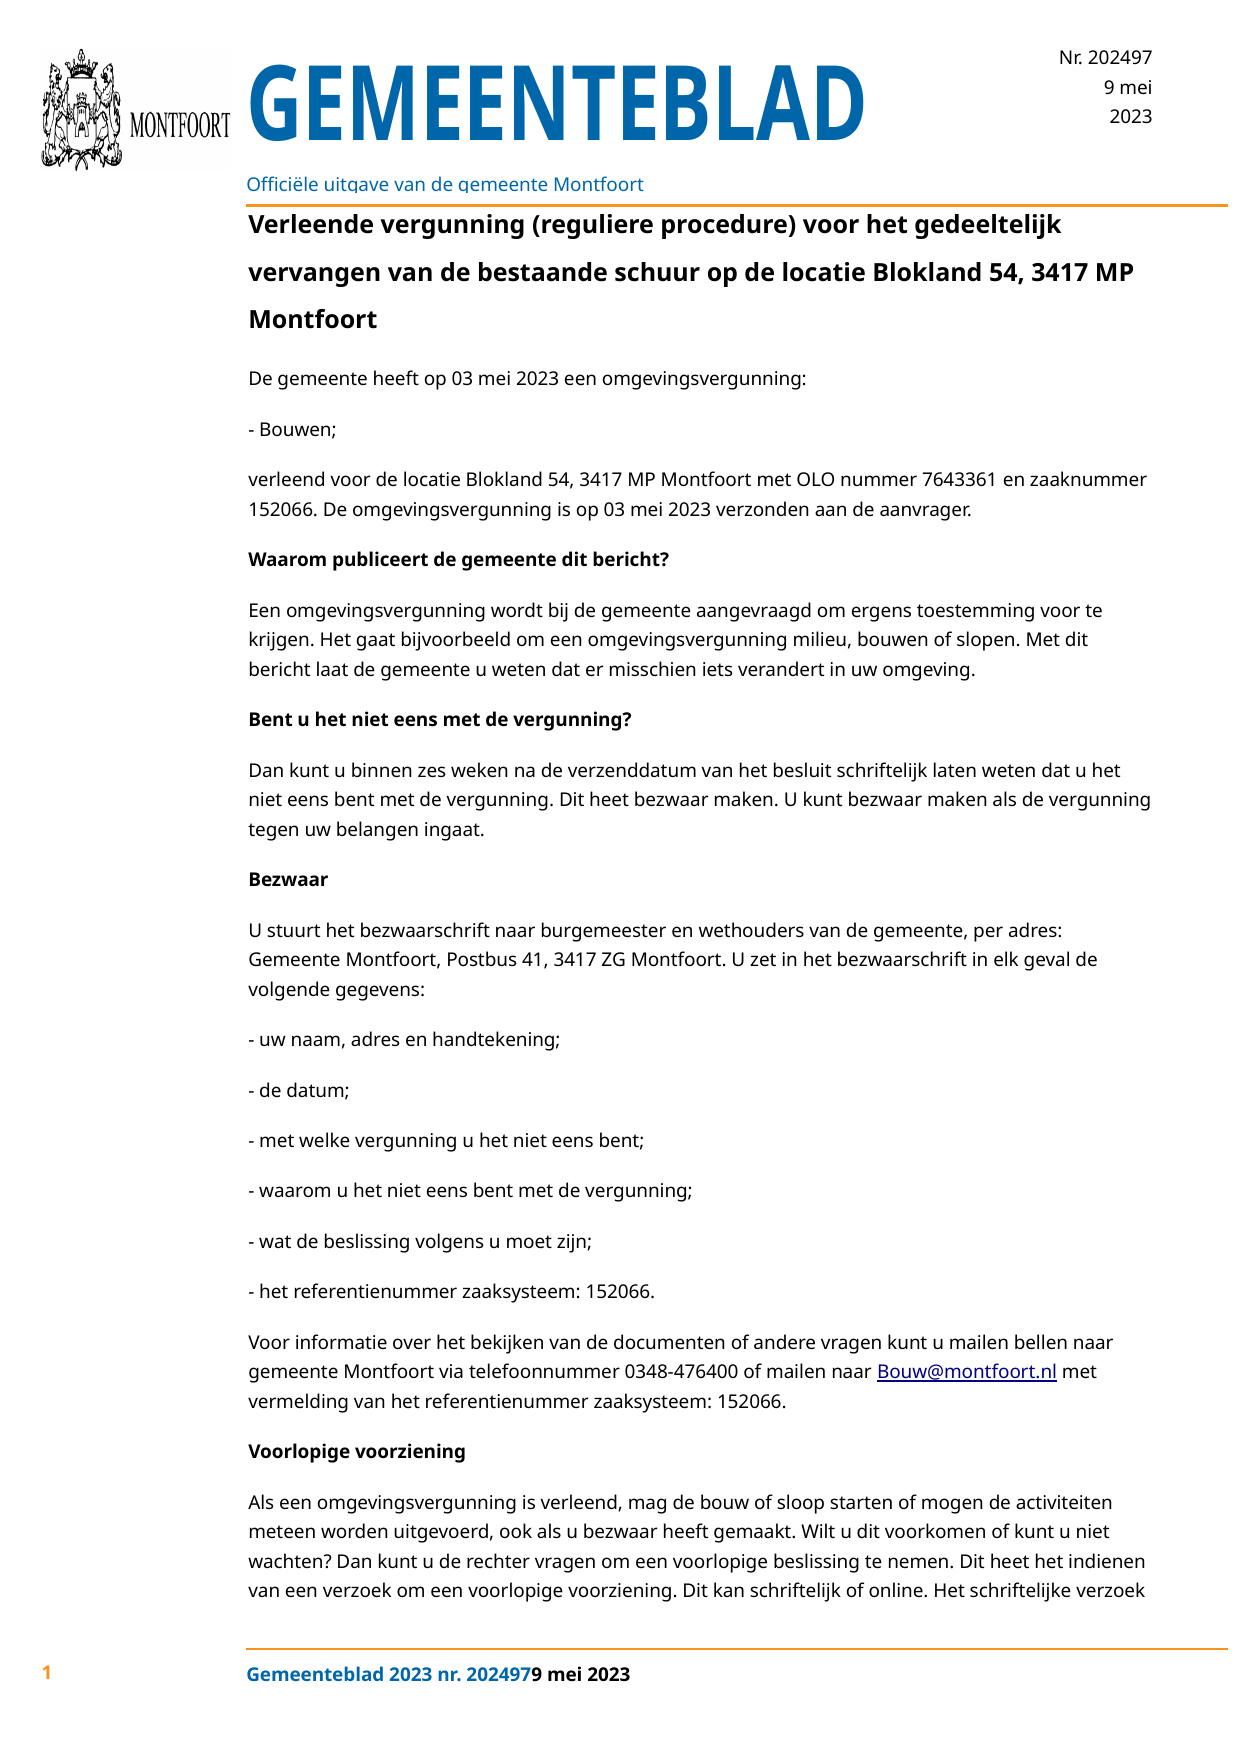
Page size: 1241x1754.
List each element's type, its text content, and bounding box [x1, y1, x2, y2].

text - waarom u het niet eens bent met de vergunning; [248, 1178, 1152, 1203]
text - uw naam, adres en handtekening; [248, 1026, 1152, 1052]
text Dan kunt u binnen zes weken na de verzenddatum van het besluit schriftelijk laten weten dat u het niet eens bent met de vergunning. Dit heet bezwaar maken. U kunt bezwaar maken als de vergunning tegen uw belangen ingaat. [248, 757, 1152, 842]
text Als een omgevingsvergunning is verleend, mag de bouw of sloop starten of mogen de activiteiten meteen worden uitgevoerd, ook als u bezwaar heeft gemaakt. Wilt u dit voorkomen of kunt u niet wachten? Dan kunt u de rechter vragen om een voorlopige beslissing te nemen. Dit heet het indienen van een verzoek om een voorlopige voorziening. Dit kan schriftelijk of online. Het schriftelijke verzoek [248, 1489, 1152, 1603]
text verleend voor de locatie Blokland 54, 3417 MP Montfoort met OLO nummer 7643361 en zaaknummer 152066. De omgevingsvergunning is op 03 mei 2023 verzonden aan de aanvrager. [248, 466, 1152, 522]
text Bent u het niet eens met de vergunning? [248, 706, 1152, 732]
text - de datum; [248, 1077, 1152, 1102]
text - het referentienummer zaaksysteem: 152066. [248, 1278, 1152, 1304]
text U stuurt het bezwaarschrift naar burgemeester en wethouders van de gemeente, per adres: Gemeente Montfoort, Postbus 41, 3417 ZG Montfoort. U zet in het bezwaarschrift in elk geval de volgende gegevens: [248, 917, 1152, 1002]
text - met welke vergunning u het niet eens bent; [248, 1127, 1152, 1153]
text Waarom publiceert de gemeente dit bericht? [248, 546, 1152, 572]
text Bezwaar [248, 866, 1152, 892]
text Verleende vergunning (reguliere procedure) voor het gedeeltelijk vervangen van de bestaande schuur op de locatie Blokland 54, 3417 MP Montfoort [248, 207, 1152, 336]
text Een omgevingsvergunning wordt bij de gemeente aangevraagd om ergens toestemming voor te krijgen. Het gaat bijvoorbeeld om een omgevingsvergunning milieu, bouwen of slopen. Met dit bericht laat de gemeente u weten dat er misschien iets verandert in uw omgeving. [248, 597, 1152, 682]
text - wat de beslissing volgens u moet zijn; [248, 1228, 1152, 1254]
picture [41, 47, 231, 172]
text Voor informatie over het bekijken van de documenten of andere vragen kunt u mailen bellen naar gemeente Montfoort via telefoonnummer 0348-476400 of mailen naar Bouw@montfoort.nl met vermelding van het referentienummer zaaksysteem: 152066. [248, 1329, 1152, 1414]
text - Bouwen; [248, 416, 1152, 442]
text Voorlopige voorziening [248, 1438, 1152, 1464]
text De gemeente heeft op 03 mei 2023 een omgevingsvergunning: [248, 366, 1152, 391]
